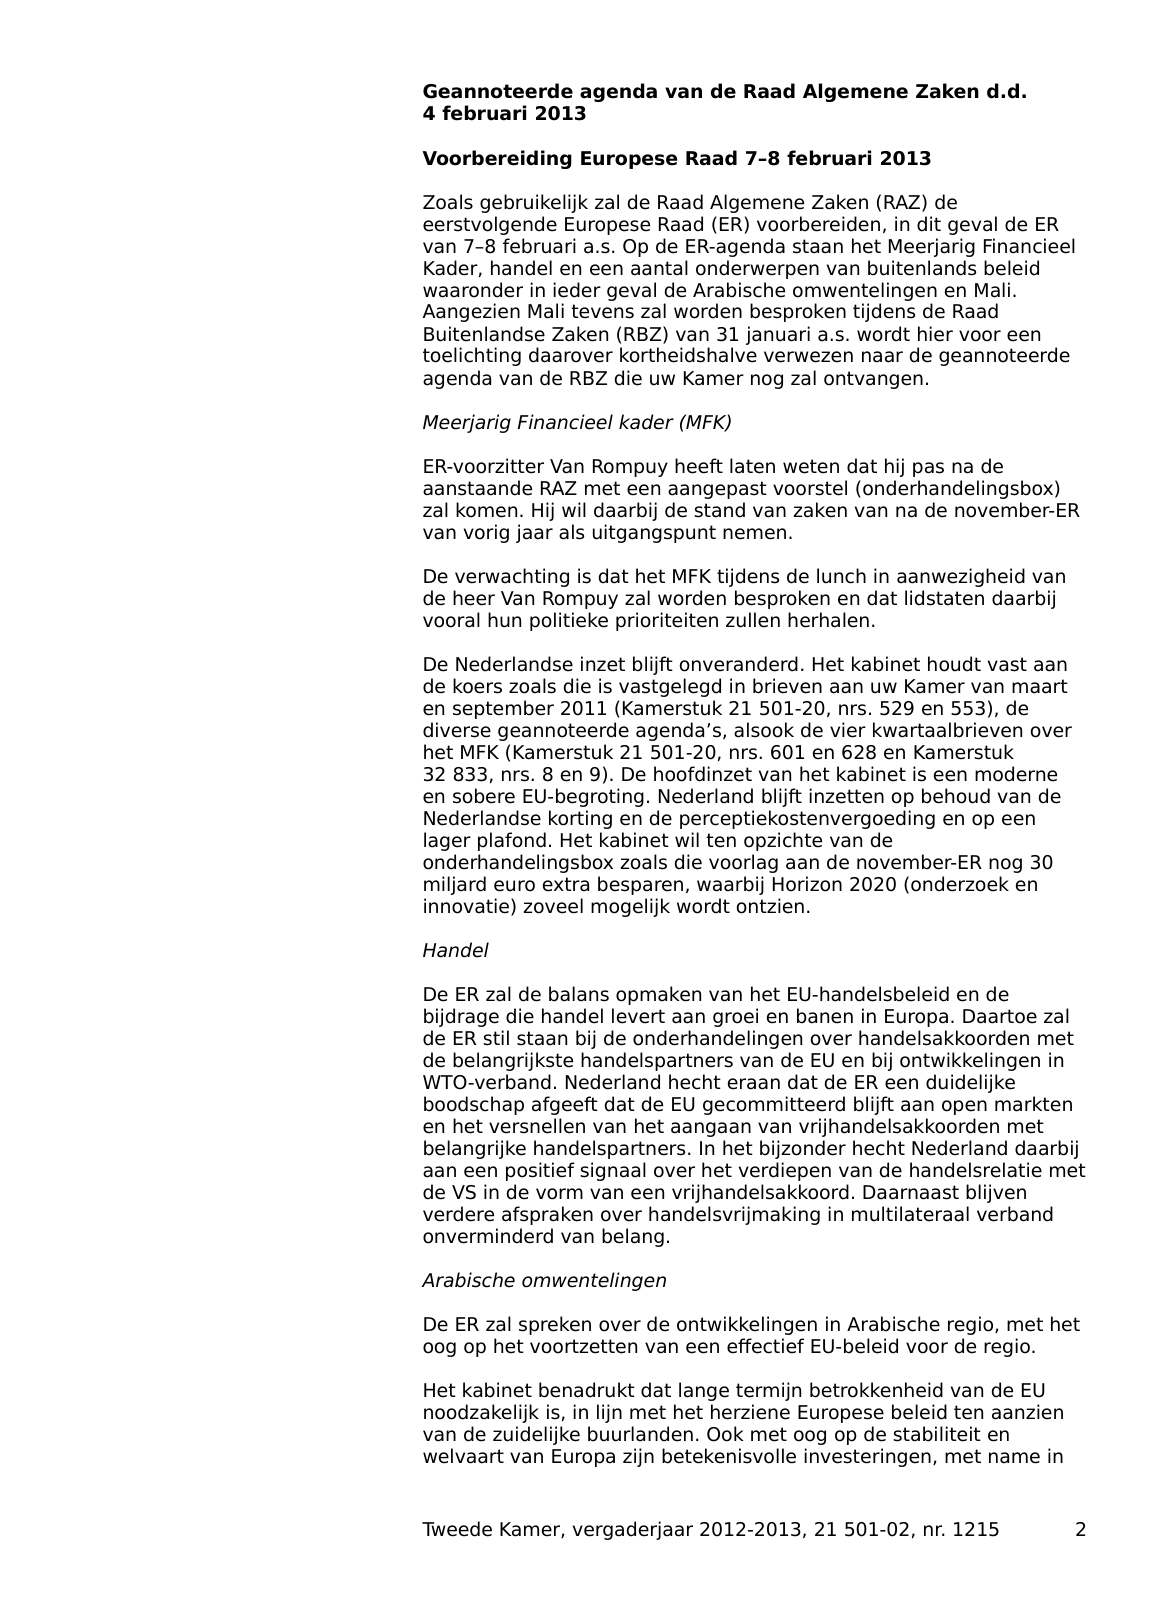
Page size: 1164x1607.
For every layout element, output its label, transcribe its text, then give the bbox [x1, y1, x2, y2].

subtitle Arabische omwentelingen [422, 1270, 1087, 1292]
text De ER zal de balans opmaken van het EU-handelsbeleid en de bijdrage die handel levert aan groei en banen in Europa. Daartoe zal de ER stil staan bij de onderhandelingen over handelsakkoorden met de belangrijkste handelspartners van de EU en bij ontwikkelingen in WTO-verband. Nederland hecht eraan dat de ER een duidelijke boodschap afgeeft dat de EU gecommitteerd blijft aan open markten en het versnellen van het aangaan van vrijhandelsakkoorden met belangrijke handelspartners. In het bijzonder hecht Nederland daarbij aan een positief signaal over het verdiepen van de handelsrelatie met de VS in de vorm van een vrijhandelsakkoord. Daarnaast blijven verdere afspraken over handelsvrijmaking in multilateraal verband onverminderd van belang. [422, 984, 1087, 1248]
text Het kabinet benadrukt dat lange termijn betrokkenheid van de EU noodzakelijk is, in lijn met het herziene Europese beleid ten aanzien van de zuidelijke buurlanden. Ook met oog op de stabiliteit en welvaart van Europa zijn betekenisvolle investeringen, met name in [422, 1380, 1087, 1468]
subtitle Meerjarig Financieel kader (MFK) [422, 412, 1087, 433]
subtitle Geannoteerde agenda van de Raad Algemene Zaken d.d. 4 februari 2013 [422, 81, 1087, 125]
text De verwachting is dat het MFK tijdens de lunch in aanwezigheid van de heer Van Rompuy zal worden besproken en dat lidstaten daarbij vooral hun politieke prioriteiten zullen herhalen. [422, 566, 1087, 632]
subtitle Handel [422, 940, 1087, 962]
subtitle Voorbereiding Europese Raad 7–8 februari 2013 [422, 147, 1087, 169]
text Zoals gebruikelijk zal de Raad Algemene Zaken (RAZ) de eerstvolgende Europese Raad (ER) voorbereiden, in dit geval de ER van 7–8 februari a.s. Op de ER-agenda staan het Meerjarig Financieel Kader, handel en een aantal onderwerpen van buitenlands beleid waaronder in ieder geval de Arabische omwentelingen en Mali. Aangezien Mali tevens zal worden besproken tijdens de Raad Buitenlandse Zaken (RBZ) van 31 januari a.s. wordt hier voor een toelichting daarover kortheidshalve verwezen naar de geannoteerde agenda van de RBZ die uw Kamer nog zal ontvangen. [422, 192, 1087, 389]
text De ER zal spreken over de ontwikkelingen in Arabische regio, met het oog op het voortzetten van een effectief EU-beleid voor de regio. [422, 1314, 1087, 1358]
text ER-voorzitter Van Rompuy heeft laten weten dat hij pas na de aanstaande RAZ met een aangepast voorstel (onderhandelingsbox) zal komen. Hij wil daarbij de stand van zaken van na de november-ER van vorig jaar als uitgangspunt nemen. [422, 456, 1087, 544]
text De Nederlandse inzet blijft onveranderd. Het kabinet houdt vast aan de koers zoals die is vastgelegd in brieven aan uw Kamer van maart en september 2011 (Kamerstuk 21 501-20, nrs. 529 en 553), de diverse geannoteerde agenda’s, alsook de vier kwartaalbrieven over het MFK (Kamerstuk 21 501-20, nrs. 601 en 628 en Kamerstuk 32 833, nrs. 8 en 9). De hoofdinzet van het kabinet is een moderne en sobere EU-begroting. Nederland blijft inzetten op behoud van de Nederlandse korting en de perceptiekostenvergoeding en op een lager plafond. Het kabinet wil ten opzichte van de onderhandelingsbox zoals die voorlag aan de november-ER nog 30 miljard euro extra besparen, waarbij Horizon 2020 (onderzoek en innovatie) zoveel mogelijk wordt ontzien. [422, 654, 1087, 918]
